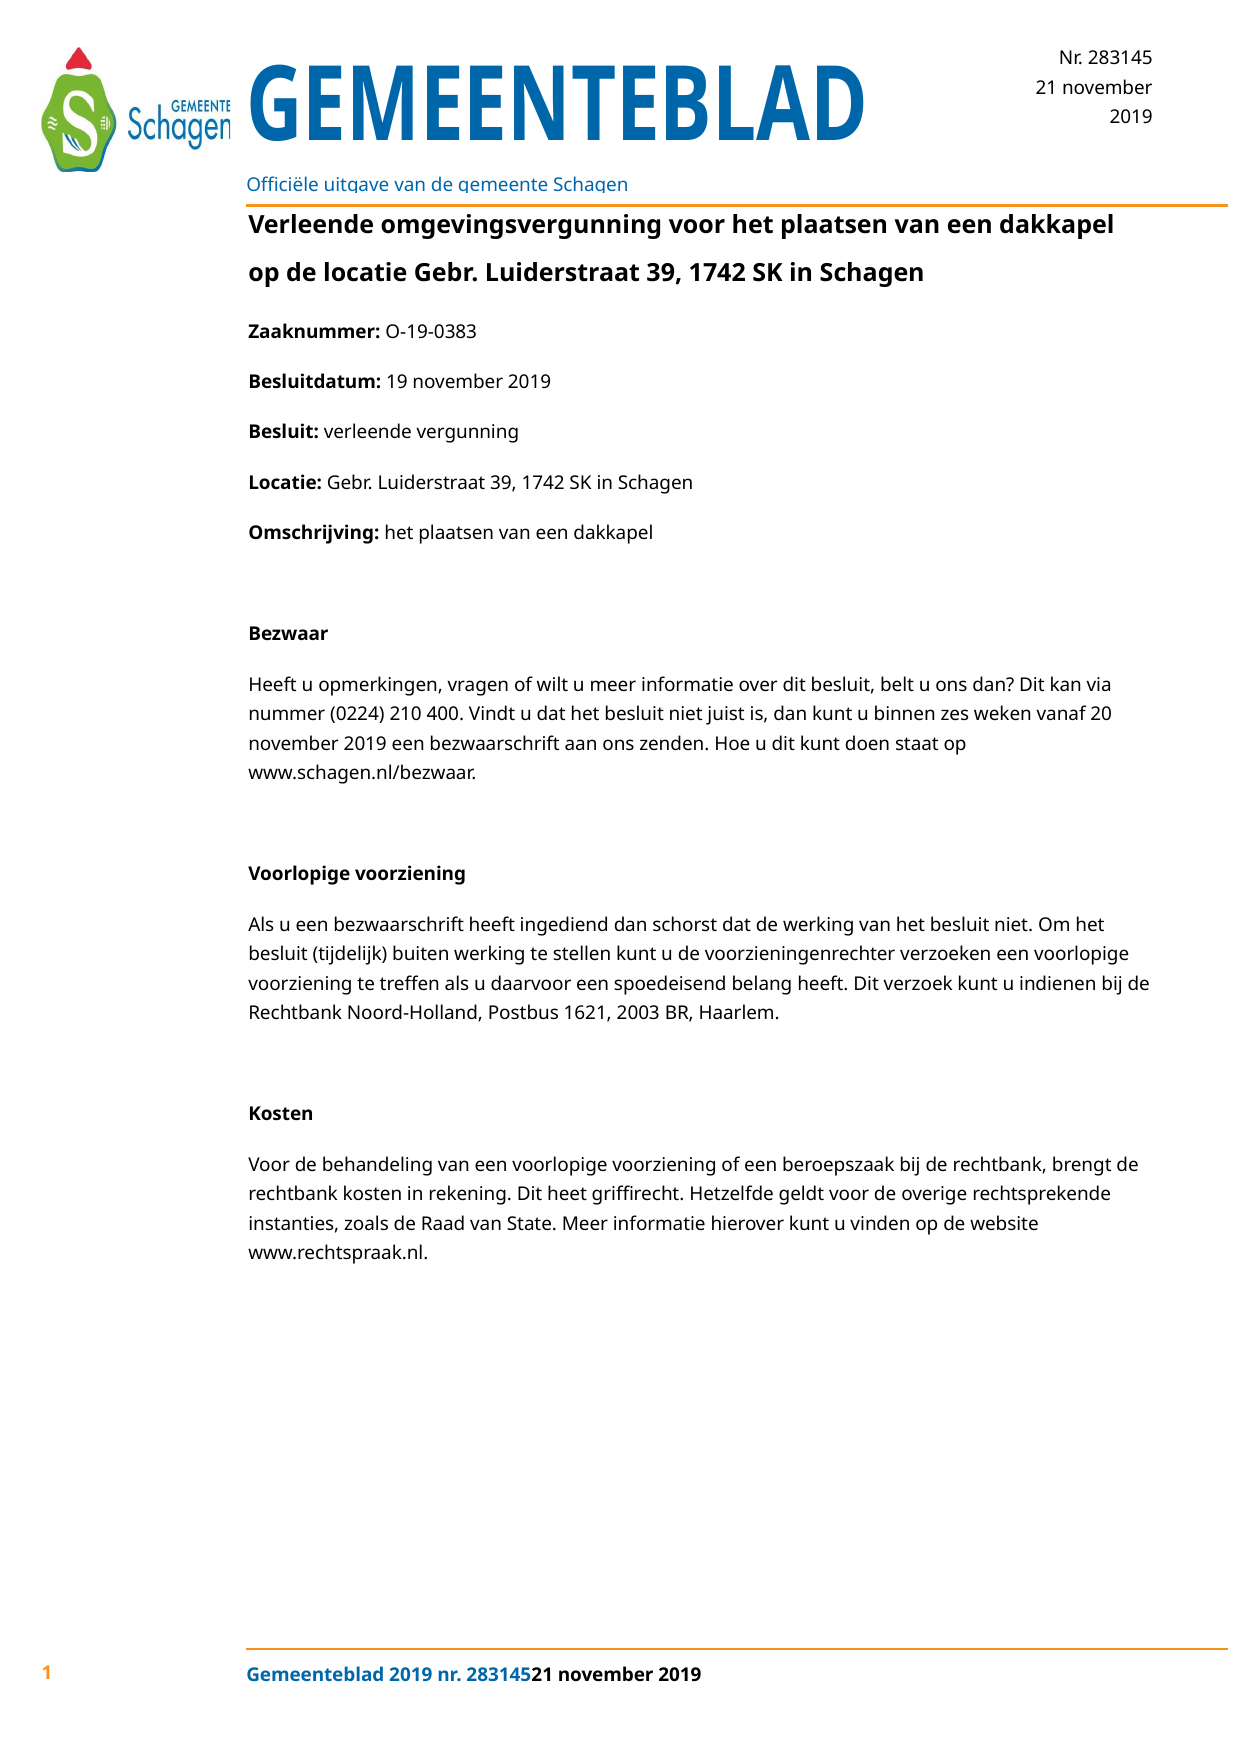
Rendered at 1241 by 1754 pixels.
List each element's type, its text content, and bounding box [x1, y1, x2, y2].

text Besluit: verleende vergunning [248, 419, 1152, 444]
text Verleende omgevingsvergunning voor het plaatsen van een dakkapel op de locatie Gebr. Luiderstraat 39, 1742 SK in Schagen [248, 207, 1152, 288]
text Bezwaar [248, 620, 1152, 646]
text Als u een bezwaarschrift heeft ingediend dan schorst dat de werking van het besluit niet. Om het besluit (tijdelijk) buiten werking te stellen kunt u de voorzieningenrechter verzoeken een voorlopige voorziening te treffen als u daarvoor een spoedeisend belang heeft. Dit verzoek kunt u indienen bij de Rechtbank Noord-Holland, Postbus 1621, 2003 BR, Haarlem. [248, 911, 1152, 1025]
text Voorlopige voorziening [248, 860, 1152, 886]
text Besluitdatum: 19 november 2019 [248, 368, 1152, 394]
text Voor de behandeling van een voorlopige voorziening of een beroepszaak bij de rechtbank, brengt de rechtbank kosten in rekening. Dit heet griffirecht. Hetzelfde geldt voor de overige rechtsprekende instanties, zoals de Raad van State. Meer informatie hierover kunt u vinden op de website www.rechtspraak.nl. [248, 1151, 1152, 1265]
text Kosten [248, 1100, 1152, 1126]
picture [41, 47, 231, 172]
text Locatie: Gebr. Luiderstraat 39, 1742 SK in Schagen [248, 469, 1152, 495]
text Heeft u opmerkingen, vragen of wilt u meer informatie over dit besluit, belt u ons dan? Dit kan via nummer (0224) 210 400. Vindt u dat het besluit niet juist is, dan kunt u binnen zes weken vanaf 20 november 2019 een bezwaarschrift aan ons zenden. Hoe u dit kunt doen staat op www.schagen.nl/bezwaar. [248, 671, 1152, 785]
text Omschrijving: het plaatsen van een dakkapel [248, 519, 1152, 545]
text Zaaknummer: O-19-0383 [248, 318, 1152, 344]
